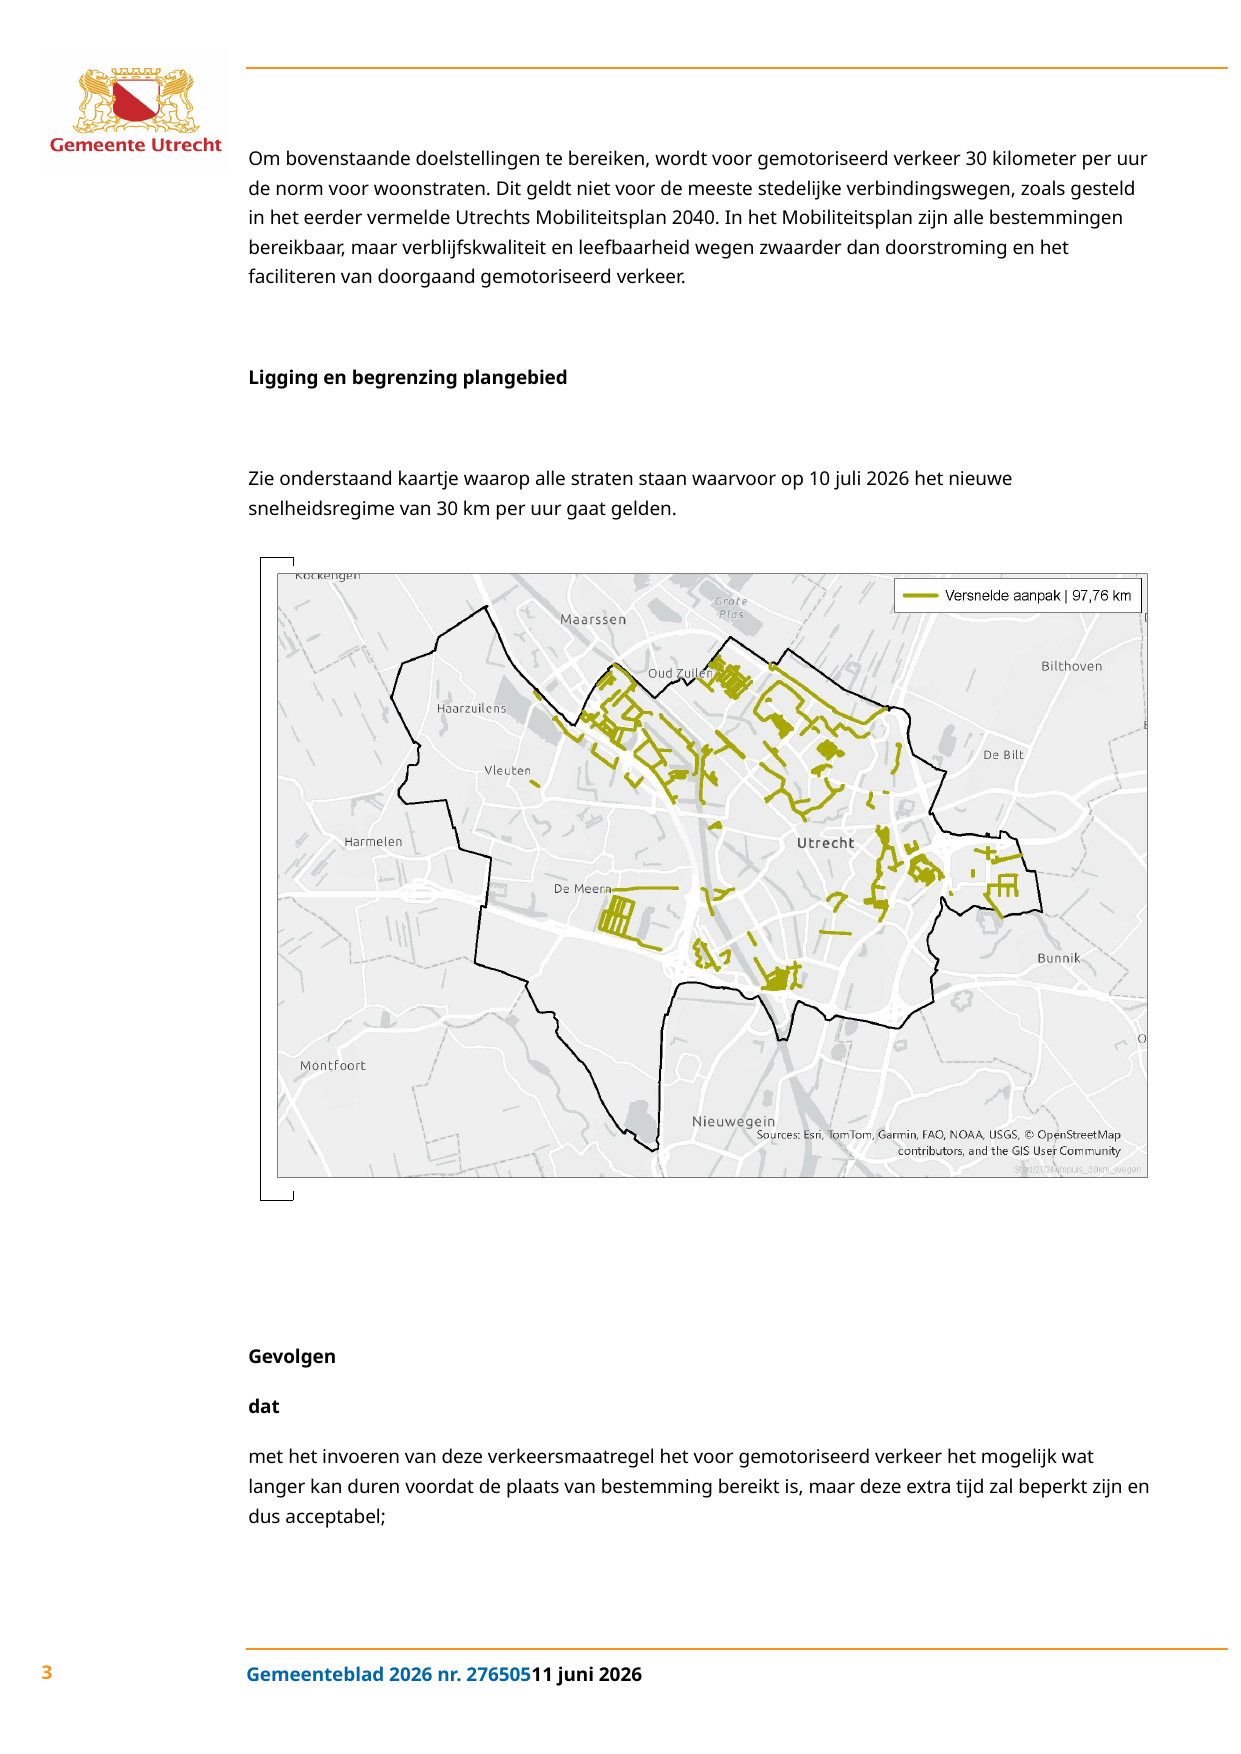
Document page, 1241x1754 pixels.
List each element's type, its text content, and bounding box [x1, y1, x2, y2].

text dat [248, 1393, 1152, 1419]
text Gevolgen [248, 1343, 1152, 1368]
text Ligging en begrenzing plangebied [248, 364, 1152, 390]
picture [268, 566, 1156, 1191]
text Om bovenstaande doelstellingen te bereiken, wordt voor gemotoriseerd verkeer 30 kilometer per uur de norm voor woonstraten. Dit geldt niet voor de meeste stedelijke verbindingswegen, zoals gesteld in het eerder vermelde Utrechts Mobiliteitsplan 2040. In het Mobiliteitsplan zijn alle bestemmingen bereikbaar, maar verblijfskwaliteit en leefbaarheid wegen zwaarder dan doorstroming en het faciliteren van doorgaand gemotoriseerd verkeer. [248, 145, 1152, 289]
picture [41, 47, 231, 172]
text Zie onderstaand kaartje waarop alle straten staan waarvoor op 10 juli 2026 het nieuwe snelheidsregime van 30 km per uur gaat gelden. [248, 465, 1152, 521]
text met het invoeren van deze verkeersmaatregel het voor gemotoriseerd verkeer het mogelijk wat langer kan duren voordat de plaats van bestemming bereikt is, maar deze extra tijd zal beperkt zijn en dus acceptabel; [248, 1444, 1152, 1528]
